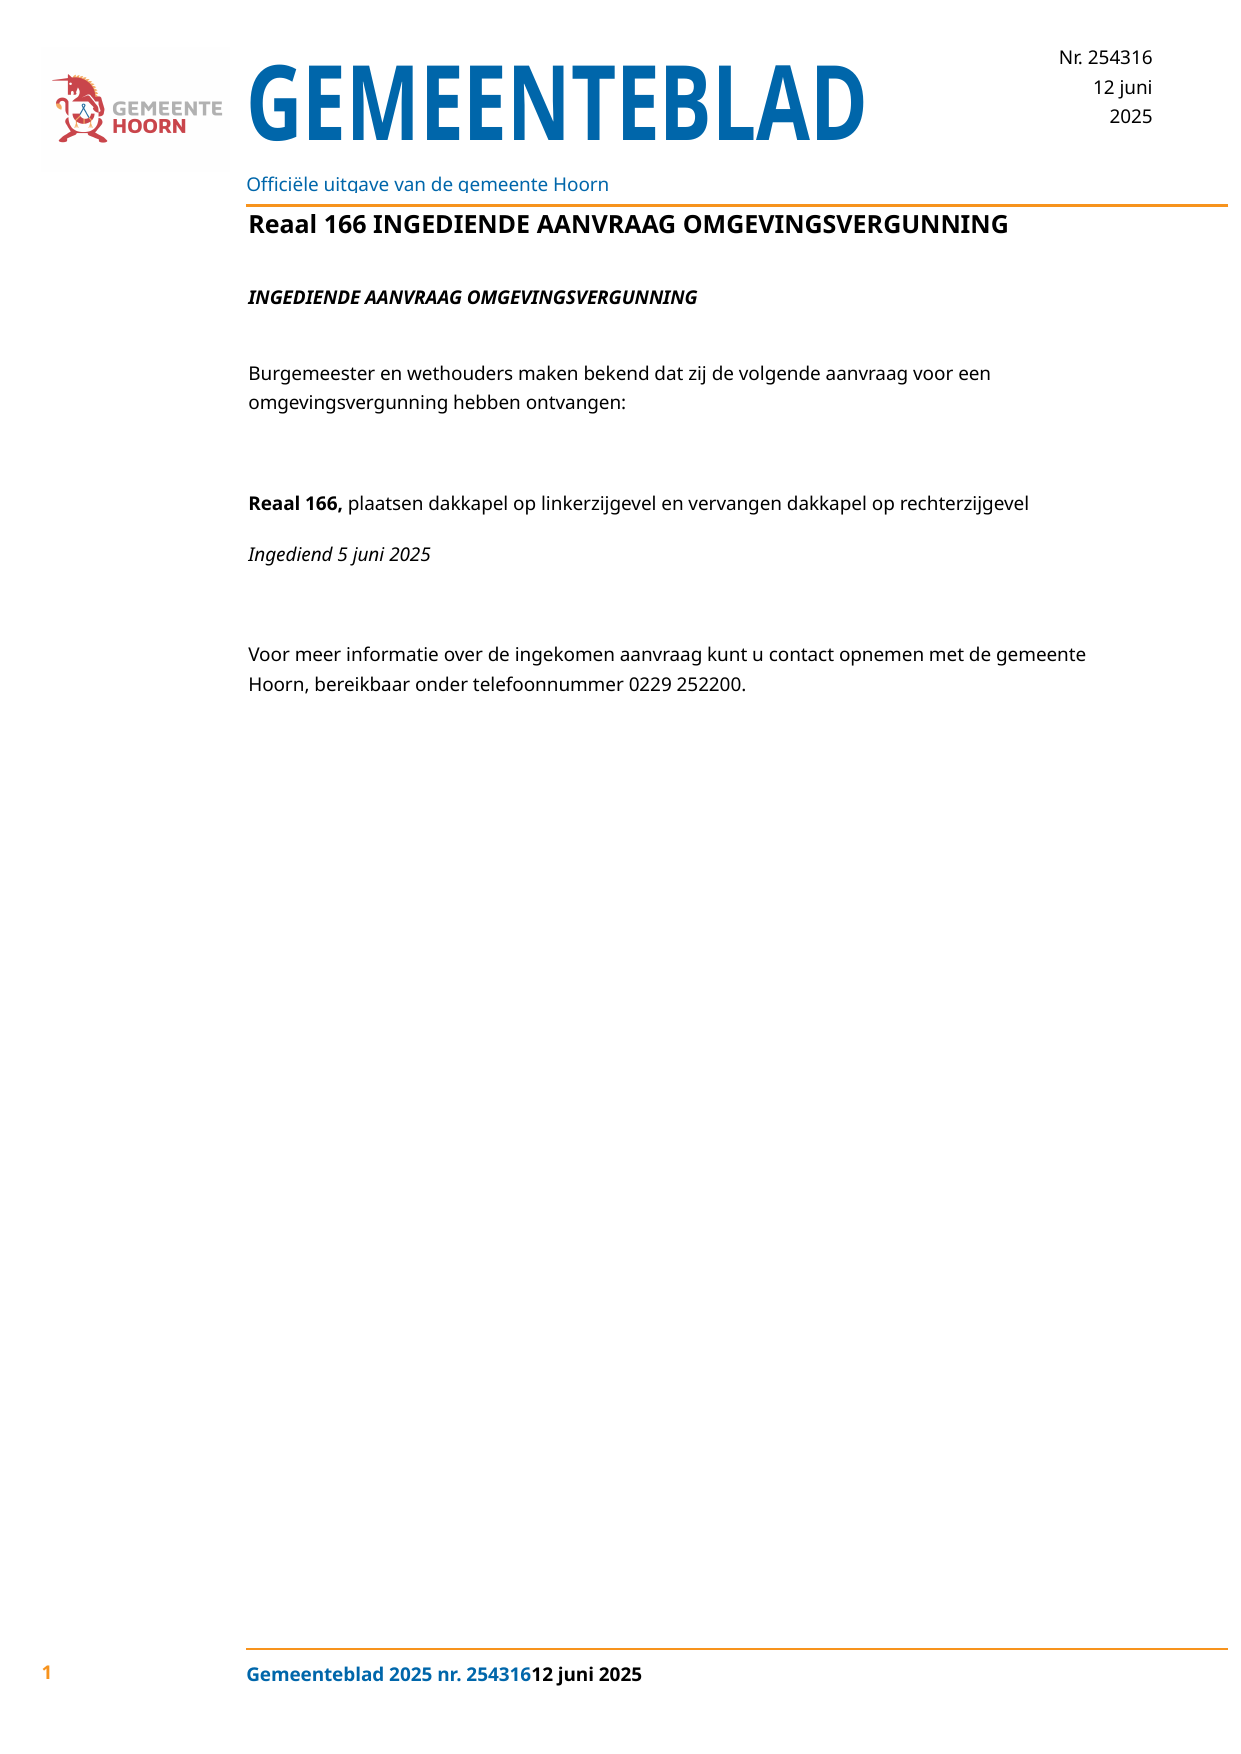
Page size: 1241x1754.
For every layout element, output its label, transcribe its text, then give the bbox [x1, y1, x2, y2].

text Voor meer informatie over de ingekomen aanvraag kunt u contact opnemen met de gemeente Hoorn, bereikbaar onder telefoonnummer 0229 252200. [248, 642, 1152, 697]
text Reaal 166 INGEDIENDE AANVRAAG OMGEVINGSVERGUNNING [248, 207, 1152, 241]
text Reaal 166, plaatsen dakkapel op linkerzijgevel en vervangen dakkapel op rechterzijgevel [248, 490, 1152, 516]
text Ingediend 5 juni 2025 [248, 541, 1152, 567]
text INGEDIENDE AANVRAAG OMGEVINGSVERGUNNING [248, 284, 1152, 309]
text Burgemeester en wethouders maken bekend dat zij de volgende aanvraag voor een omgevingsvergunning hebben ontvangen: [248, 360, 1152, 415]
picture [41, 47, 231, 172]
